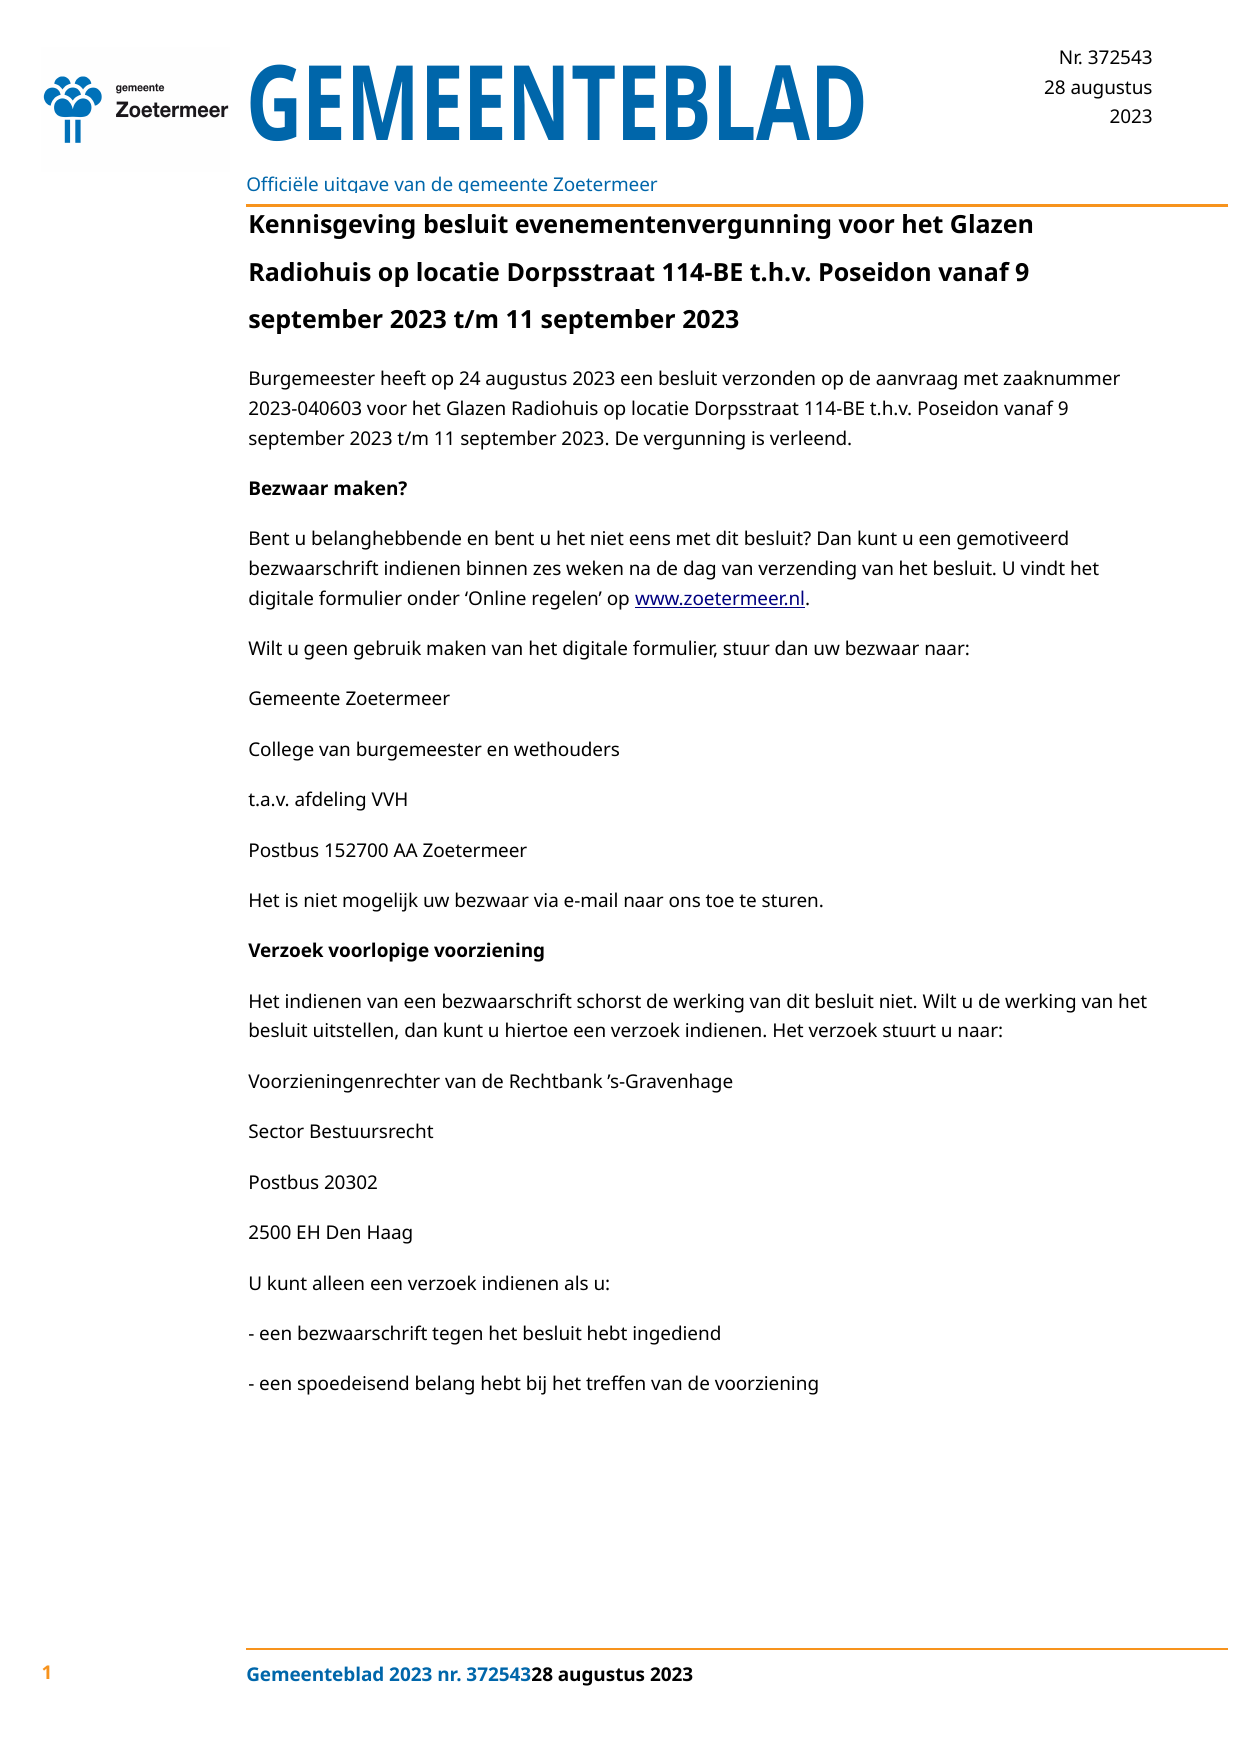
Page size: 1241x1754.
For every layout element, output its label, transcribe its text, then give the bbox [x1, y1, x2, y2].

text Wilt u geen gebruik maken van het digitale formulier, stuur dan uw bezwaar naar: [248, 635, 1152, 661]
text College van burgemeester en wethouders [248, 736, 1152, 762]
text Verzoek voorlopige voorziening [248, 938, 1152, 963]
text Voorzieningenrechter van de Rechtbank ’s-Gravenhage [248, 1068, 1152, 1094]
text U kunt alleen een verzoek indienen als u: [248, 1270, 1152, 1295]
text 2500 EH Den Haag [248, 1219, 1152, 1245]
text Gemeente Zoetermeer [248, 686, 1152, 711]
text Kennisgeving besluit evenementenvergunning voor het Glazen Radiohuis op locatie Dorpsstraat 114-BE t.h.v. Poseidon vanaf 9 september 2023 t/m 11 september 2023 [248, 207, 1152, 336]
text Het is niet mogelijk uw bezwaar via e-mail naar ons toe te sturen. [248, 887, 1152, 913]
text Postbus 152700 AA Zoetermeer [248, 837, 1152, 862]
text Bezwaar maken? [248, 475, 1152, 501]
picture [41, 47, 231, 172]
text Burgemeester heeft op 24 augustus 2023 een besluit verzonden op de aanvraag met zaaknummer 2023-040603 voor het Glazen Radiohuis op locatie Dorpsstraat 114-BE t.h.v. Poseidon vanaf 9 september 2023 t/m 11 september 2023. De vergunning is verleend. [248, 366, 1152, 450]
text Het indienen van een bezwaarschrift schorst de werking van dit besluit niet. Wilt u de werking van het besluit uitstellen, dan kunt u hiertoe een verzoek indienen. Het verzoek stuurt u naar: [248, 988, 1152, 1043]
text t.a.v. afdeling VVH [248, 786, 1152, 812]
text Sector Bestuursrecht [248, 1118, 1152, 1144]
text - een bezwaarschrift tegen het besluit hebt ingediend [248, 1320, 1152, 1346]
text - een spoedeisend belang hebt bij het treffen van de voorziening [248, 1371, 1152, 1396]
text Postbus 20302 [248, 1169, 1152, 1194]
text Bent u belanghebbende en bent u het niet eens met dit besluit? Dan kunt u een gemotiveerd bezwaarschrift indienen binnen zes weken na de dag van verzending van het besluit. U vindt het digitale formulier onder ‘Online regelen’ op www.zoetermeer.nl. [248, 526, 1152, 610]
